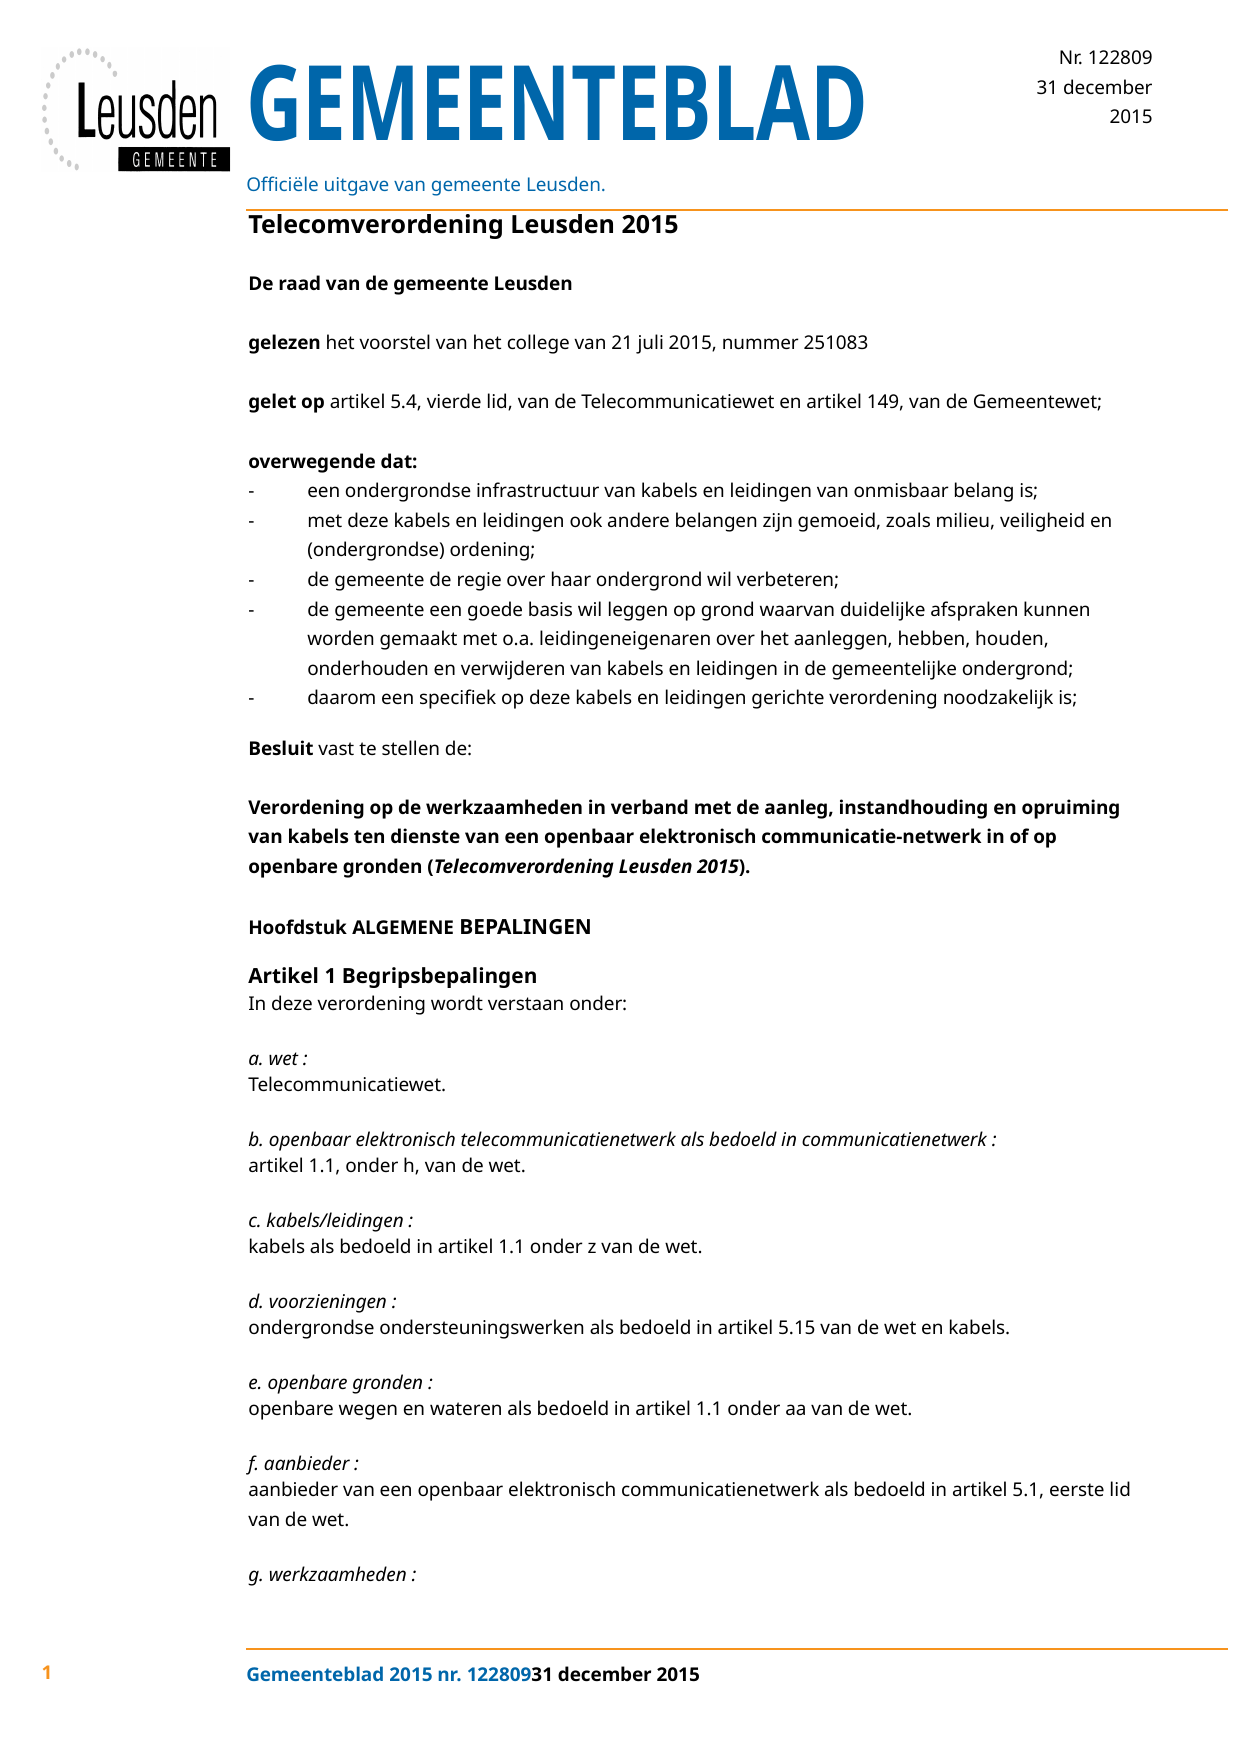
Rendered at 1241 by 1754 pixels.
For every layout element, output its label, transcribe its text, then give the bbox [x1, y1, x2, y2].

text artikel 1.1, onder h, van de wet. [248, 1152, 1152, 1178]
list een ondergrondse infrastructuur van kabels en leidingen van onmisbaar belang is; [248, 477, 1152, 503]
text overwegende dat: [248, 448, 1152, 473]
text Telecomverordening Leusden 2015 [248, 211, 1152, 241]
text Verordening op de werkzaamheden in verband met de aanleg, instandhouding en opruiming van kabels ten dienste van een openbaar elektronisch communicatie-netwerk in of op openbare gronden (Telecomverordening Leusden 2015). [248, 794, 1152, 879]
list met deze kabels en leidingen ook andere belangen zijn gemoeid, zoals milieu, veiligheid en (ondergrondse) ordening; [248, 507, 1152, 562]
text kabels als bedoeld in artikel 1.1 onder z van de wet. [248, 1233, 1152, 1259]
text De raad van de gemeente Leusden [248, 270, 1152, 296]
list daarom een specifiek op deze kabels en leidingen gerichte verordening noodzakelijk is; [248, 684, 1152, 710]
picture [41, 47, 231, 172]
list de gemeente de regie over haar ondergrond wil verbeteren; [248, 566, 1152, 592]
text f. aanbieder : [248, 1451, 1152, 1476]
text a. wet : [248, 1045, 1152, 1071]
text In deze verordening wordt verstaan onder: [248, 990, 1152, 1016]
text e. openbare gronden : [248, 1369, 1152, 1395]
text b. openbaar elektronisch telecommunicatienetwerk als bedoeld in communicatienetwerk : [248, 1126, 1152, 1152]
text Besluit vast te stellen de: [248, 735, 1152, 761]
text Hoofdstuk ALGEMENE BEPALINGEN [248, 912, 1152, 941]
text d. voorzieningen : [248, 1288, 1152, 1314]
text c. kabels/leidingen : [248, 1207, 1152, 1233]
text gelezen het voorstel van het college van 21 juli 2015, nummer 251083 [248, 329, 1152, 355]
text Telecommunicatiewet. [248, 1071, 1152, 1097]
text gelet op artikel 5.4, vierde lid, van de Telecommunicatiewet en artikel 149, van de Gemeentewet; [248, 389, 1152, 414]
text Artikel 1 Begripsbepalingen [248, 962, 1152, 990]
list de gemeente een goede basis wil leggen op grond waarvan duidelijke afspraken kunnen worden gemaakt met o.a. leidingeneigenaren over het aanleggen, hebben, houden, onderhouden en verwijderen van kabels en leidingen in de gemeentelijke ondergrond; [248, 596, 1152, 681]
text ondergrondse ondersteuningswerken als bedoeld in artikel 5.15 van de wet en kabels. [248, 1314, 1152, 1340]
text g. werkzaamheden : [248, 1561, 1152, 1587]
text aanbieder van een openbaar elektronisch communicatienetwerk als bedoeld in artikel 5.1, eerste lid van de wet. [248, 1476, 1152, 1532]
text openbare wegen en wateren als bedoeld in artikel 1.1 onder aa van de wet. [248, 1395, 1152, 1421]
